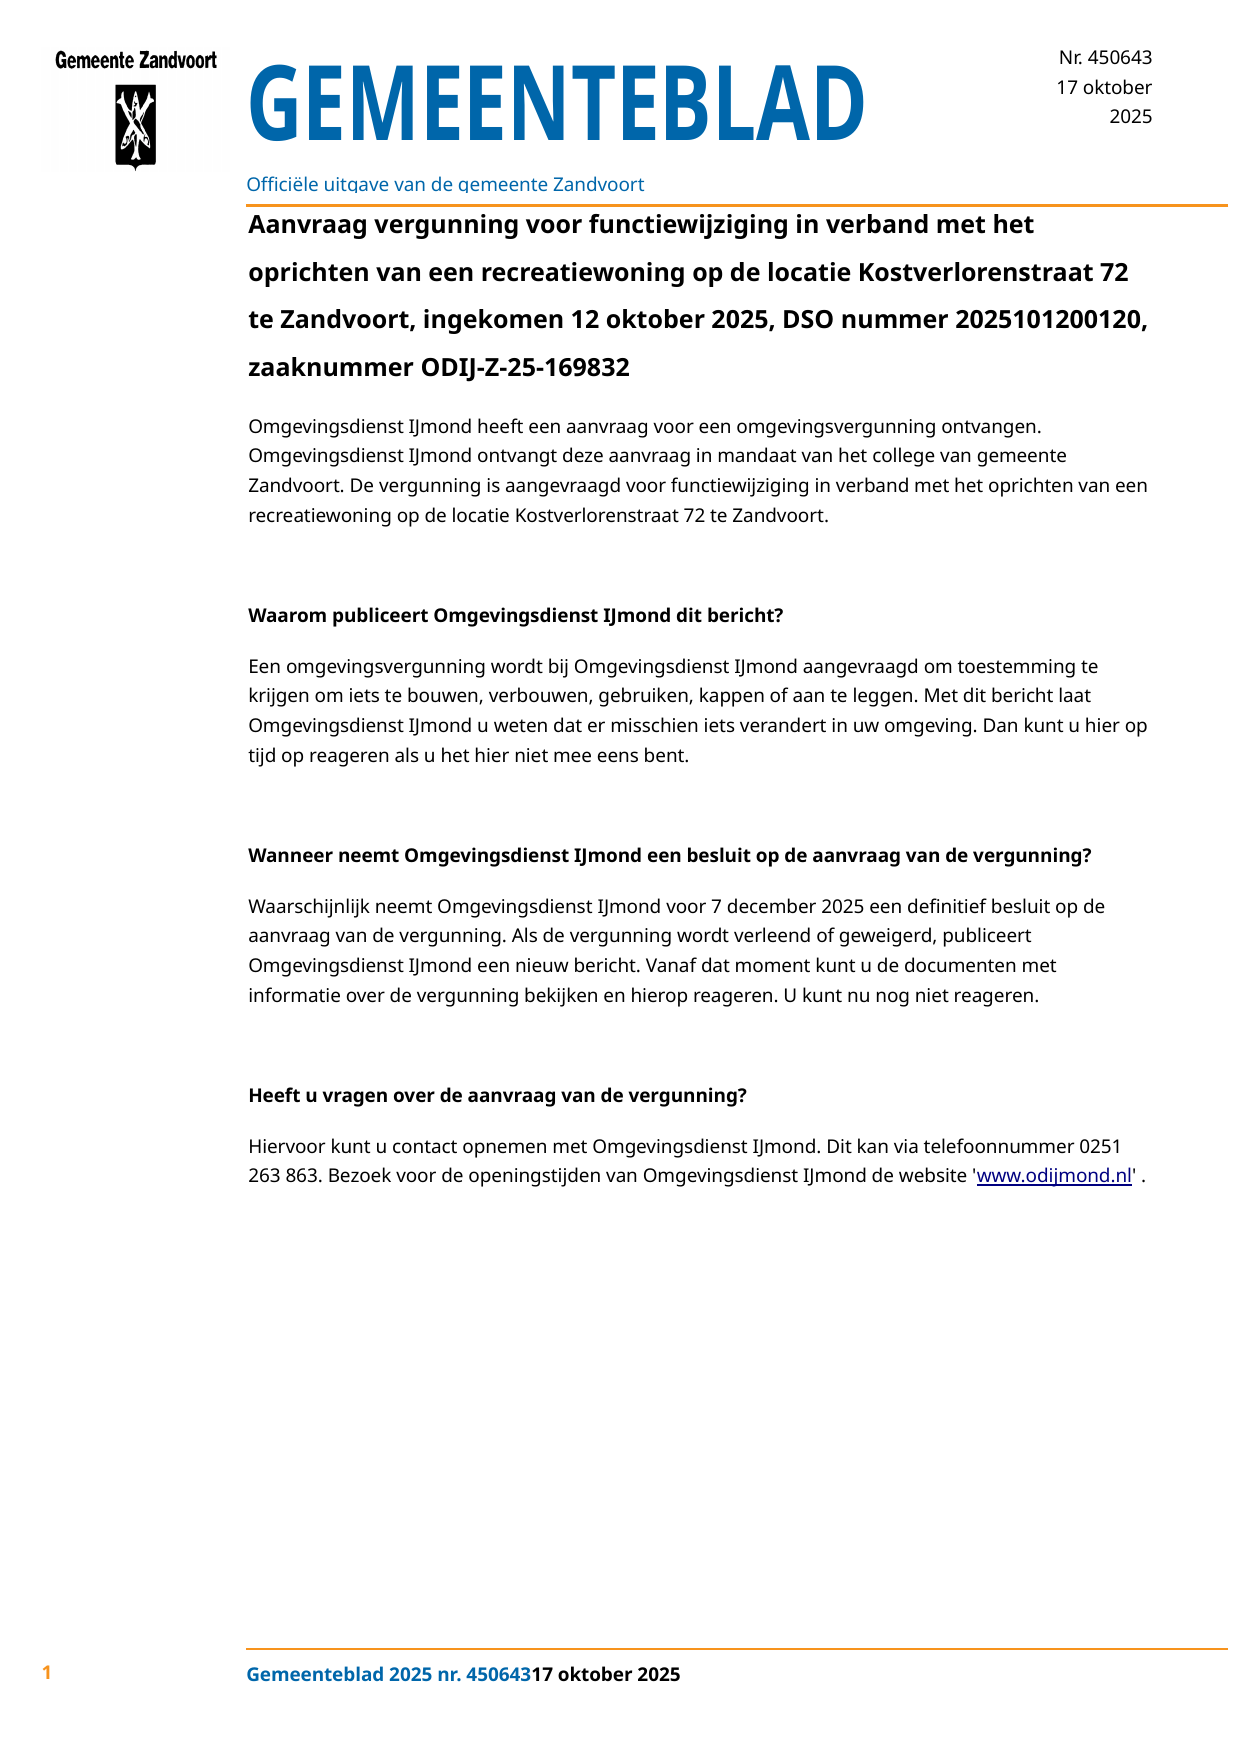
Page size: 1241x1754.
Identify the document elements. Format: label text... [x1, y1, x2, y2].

text Hiervoor kunt u contact opnemen met Omgevingsdienst IJmond. Dit kan via telefoonnummer 0251 263 863. Bezoek voor de openingstijden van Omgevingsdienst IJmond de website 'www.odijmond.nl' . [248, 1133, 1152, 1188]
text Omgevingsdienst IJmond heeft een aanvraag voor een omgevingsvergunning ontvangen. Omgevingsdienst IJmond ontvangt deze aanvraag in mandaat van het college van gemeente Zandvoort. De vergunning is aangevraagd voor functiewijziging in verband met het oprichten van een recreatiewoning op de locatie Kostverlorenstraat 72 te Zandvoort. [248, 413, 1152, 528]
text Heeft u vragen over de aanvraag van de vergunning? [248, 1083, 1152, 1108]
picture [41, 47, 231, 172]
text Waarschijnlijk neemt Omgevingsdienst IJmond voor 7 december 2025 een definitief besluit op de aanvraag van de vergunning. Als de vergunning wordt verleend of geweigerd, publiceert Omgevingsdienst IJmond een nieuw bericht. Vanaf dat moment kunt u de documenten met informatie over de vergunning bekijken en hierop reageren. U kunt nu nog niet reageren. [248, 893, 1152, 1008]
text Aanvraag vergunning voor functiewijziging in verband met het oprichten van een recreatiewoning op de locatie Kostverlorenstraat 72 te Zandvoort, ingekomen 12 oktober 2025, DSO nummer 2025101200120, zaaknummer ODIJ-Z-25-169832 [248, 207, 1152, 384]
text Wanneer neemt Omgevingsdienst IJmond een besluit op de aanvraag van de vergunning? [248, 843, 1152, 868]
text Een omgevingsvergunning wordt bij Omgevingsdienst IJmond aangevraagd om toestemming te krijgen om iets te bouwen, verbouwen, gebruiken, kappen of aan te leggen. Met dit bericht laat Omgevingsdienst IJmond u weten dat er misschien iets verandert in uw omgeving. Dan kunt u hier op tijd op reageren als u het hier niet mee eens bent. [248, 653, 1152, 768]
text Waarom publiceert Omgevingsdienst IJmond dit bericht? [248, 603, 1152, 628]
